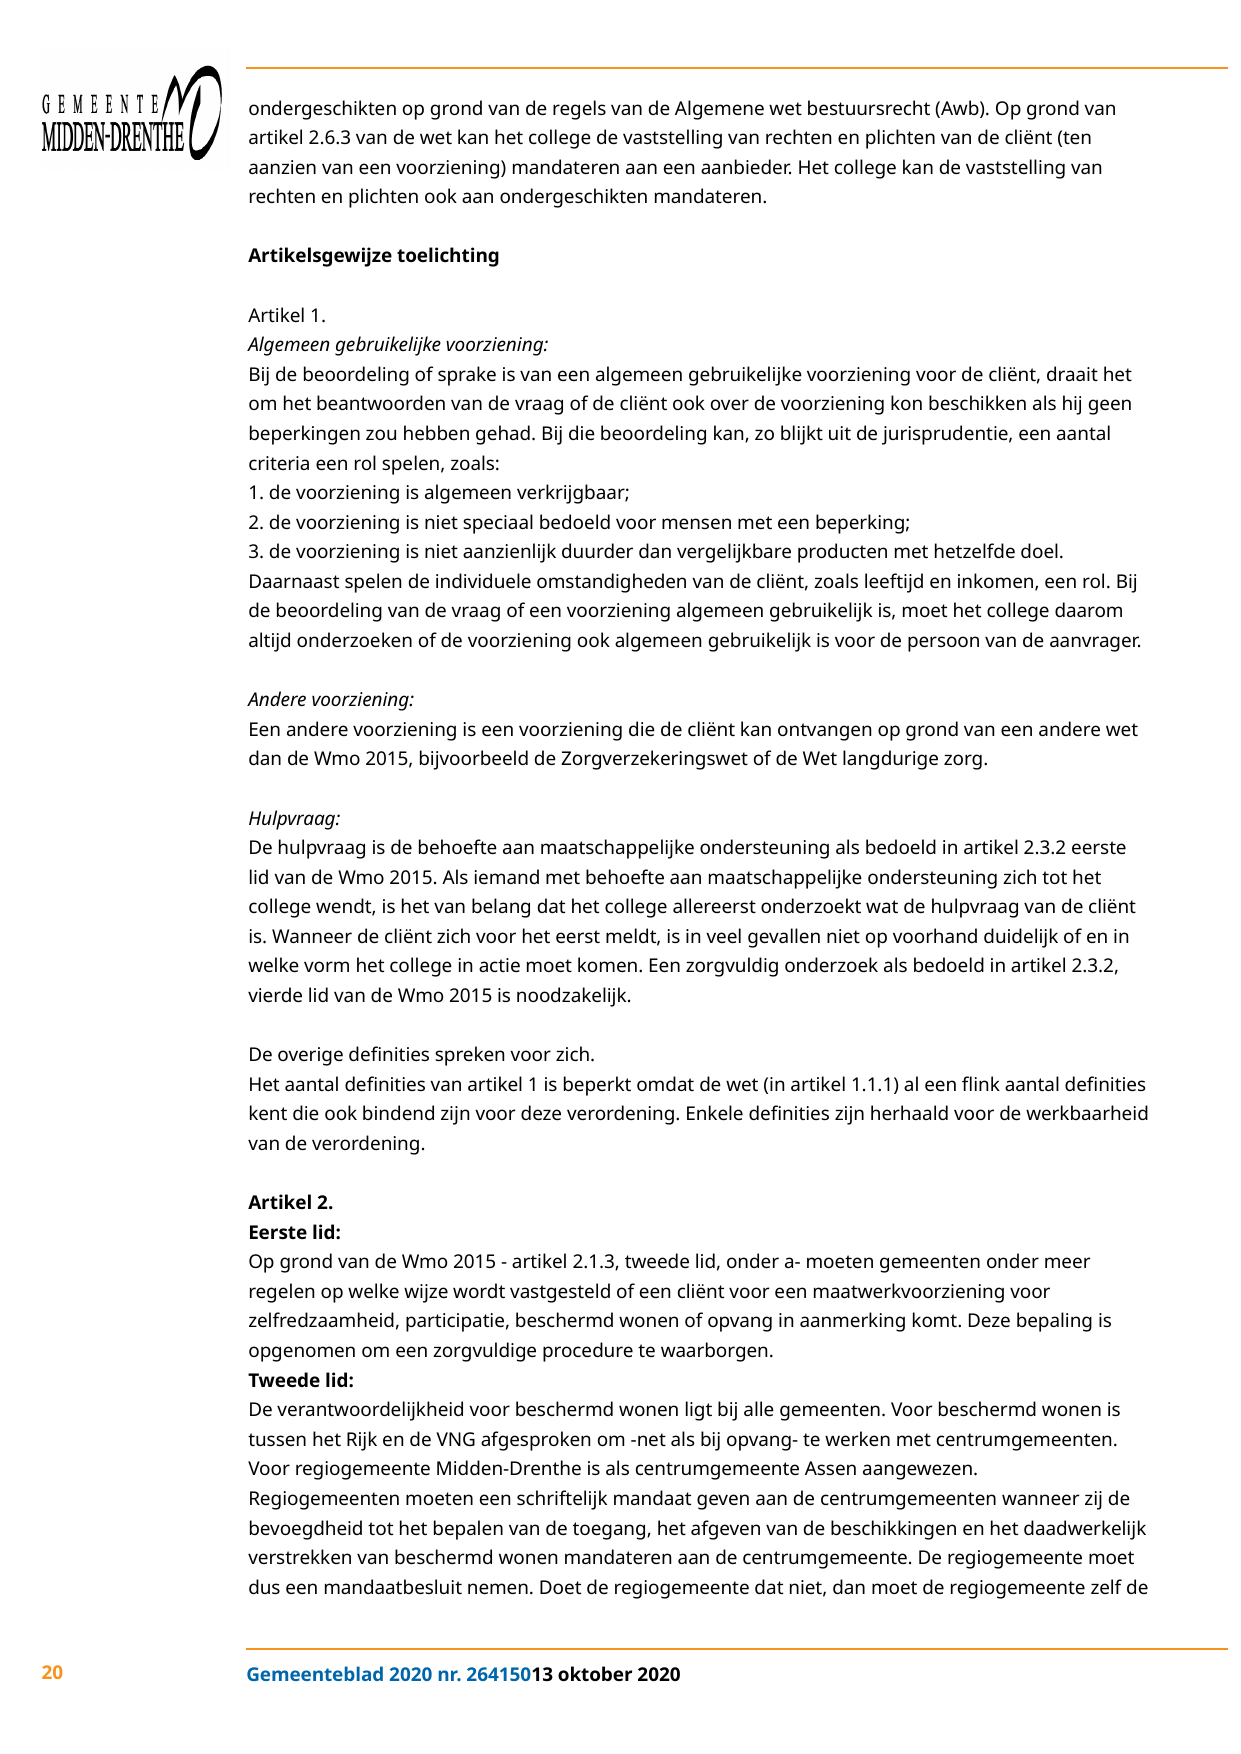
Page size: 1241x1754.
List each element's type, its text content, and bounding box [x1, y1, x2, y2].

text Op grond van de Wmo 2015 - artikel 2.1.3, tweede lid, onder a- moeten gemeenten onder meer regelen op welke wijze wordt vastgesteld of een cliënt voor een maatwerkvoorziening voor zelfredzaamheid, participatie, beschermd wonen of opvang in aanmerking komt. Deze bepaling is opgenomen om een zorgvuldige procedure te waarborgen. [248, 1248, 1152, 1363]
text 3. de voorziening is niet aanzienlijk duurder dan vergelijkbare producten met hetzelfde doel. [248, 538, 1152, 564]
picture [41, 47, 231, 172]
text Artikelsgewijze toelichting [248, 243, 1152, 268]
text Artikel 2. [248, 1189, 1152, 1215]
text De verantwoordelijkheid voor beschermd wonen ligt bij alle gemeenten. Voor beschermd wonen is tussen het Rijk en de VNG afgesproken om -net als bij opvang- te werken met centrumgemeenten. [248, 1396, 1152, 1452]
text Eerste lid: [248, 1219, 1152, 1245]
text Een andere voorziening is een voorziening die de cliënt kan ontvangen op grond van een andere wet dan de Wmo 2015, bijvoorbeeld de Zorgverzekeringswet of de Wet langdurige zorg. [248, 716, 1152, 771]
text Artikel 1. [248, 302, 1152, 328]
text Algemeen gebruikelijke voorziening: [248, 331, 1152, 357]
text 2. de voorziening is niet speciaal bedoeld voor mensen met een beperking; [248, 509, 1152, 535]
text Daarnaast spelen de individuele omstandigheden van de cliënt, zoals leeftijd en inkomen, een rol. Bij de beoordeling van de vraag of een voorziening algemeen gebruikelijk is, moet het college daarom altijd onderzoeken of de voorziening ook algemeen gebruikelijk is voor de persoon van de aanvrager. [248, 568, 1152, 653]
text Bij de beoordeling of sprake is van een algemeen gebruikelijke voorziening voor de cliënt, draait het om het beantwoorden van de vraag of de cliënt ook over de voorziening kon beschikken als hij geen beperkingen zou hebben gehad. Bij die beoordeling kan, zo blijkt uit de jurisprudentie, een aantal criteria een rol spelen, zoals: [248, 361, 1152, 476]
text ondergeschikten op grond van de regels van de Algemene wet bestuursrecht (Awb). Op grond van artikel 2.6.3 van de wet kan het college de vaststelling van rechten en plichten van de cliënt (ten aanzien van een voorziening) mandateren aan een aanbieder. Het college kan de vaststelling van rechten en plichten ook aan ondergeschikten mandateren. [248, 95, 1152, 209]
text De overige definities spreken voor zich. [248, 1041, 1152, 1067]
text 1. de voorziening is algemeen verkrijgbaar; [248, 479, 1152, 505]
text Het aantal definities van artikel 1 is beperkt omdat de wet (in artikel 1.1.1) al een flink aantal definities kent die ook bindend zijn voor deze verordening. Enkele definities zijn herhaald voor de werkbaarheid van de verordening. [248, 1071, 1152, 1156]
text Andere voorziening: [248, 686, 1152, 712]
text De hulpvraag is de behoefte aan maatschappelijke ondersteuning als bedoeld in artikel 2.3.2 eerste lid van de Wmo 2015. Als iemand met behoefte aan maatschappelijke ondersteuning zich tot het college wendt, is het van belang dat het college allereerst onderzoekt wat de hulpvraag van de cliënt is. Wanneer de cliënt zich voor het eerst meldt, is in veel gevallen niet op voorhand duidelijk of en in welke vorm het college in actie moet komen. Een zorgvuldig onderzoek als bedoeld in artikel 2.3.2, vierde lid van de Wmo 2015 is noodzakelijk. [248, 834, 1152, 1008]
text Tweede lid: [248, 1367, 1152, 1393]
text Regiogemeenten moeten een schriftelijk mandaat geven aan de centrumgemeenten wanneer zij de bevoegdheid tot het bepalen van de toegang, het afgeven van de beschikkingen en het daadwerkelijk verstrekken van beschermd wonen mandateren aan de centrumgemeente. De regiogemeente moet dus een mandaatbesluit nemen. Doet de regiogemeente dat niet, dan moet de regiogemeente zelf de [248, 1485, 1152, 1600]
text Voor regiogemeente Midden-Drenthe is als centrumgemeente Assen aangewezen. [248, 1456, 1152, 1481]
text Hulpvraag: [248, 805, 1152, 831]
